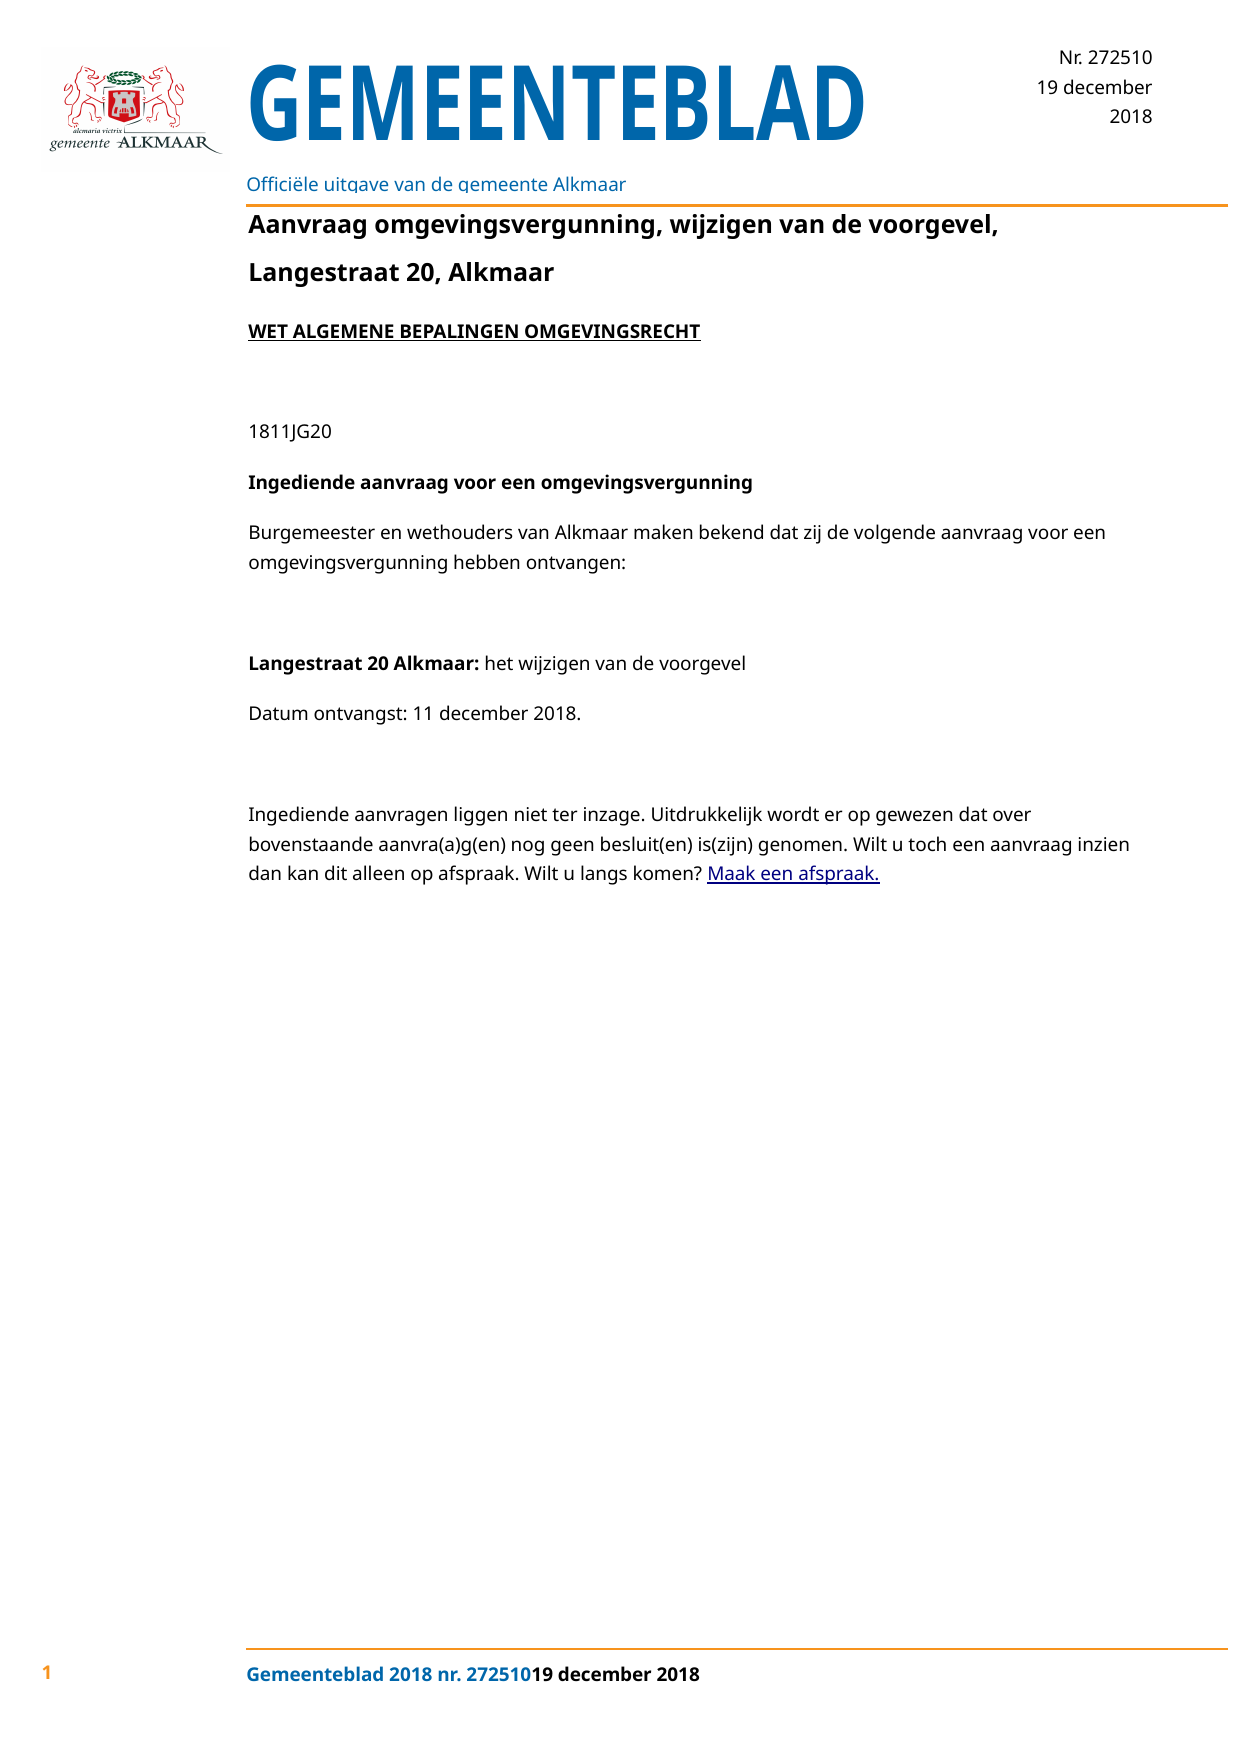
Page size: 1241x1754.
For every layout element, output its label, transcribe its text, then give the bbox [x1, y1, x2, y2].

text Burgemeester en wethouders van Alkmaar maken bekend dat zij de volgende aanvraag voor een omgevingsvergunning hebben ontvangen: [248, 519, 1152, 575]
text Ingediende aanvragen liggen niet ter inzage. Uitdrukkelijk wordt er op gewezen dat over bovenstaande aanvra(a)g(en) nog geen besluit(en) is(zijn) genomen. Wilt u toch een aanvraag inzien dan kan dit alleen op afspraak. Wilt u langs komen? Maak een afspraak. [248, 801, 1152, 886]
text Langestraat 20 Alkmaar: het wijzigen van de voorgevel [248, 650, 1152, 676]
text WET ALGEMENE BEPALINGEN OMGEVINGSRECHT [248, 318, 1152, 344]
text Aanvraag omgevingsvergunning, wijzigen van de voorgevel, Langestraat 20, Alkmaar [248, 207, 1152, 288]
text 1811JG20 [248, 419, 1152, 444]
text Datum ontvangst: 11 december 2018. [248, 700, 1152, 726]
picture [41, 47, 231, 172]
text Ingediende aanvraag voor een omgevingsvergunning [248, 469, 1152, 495]
